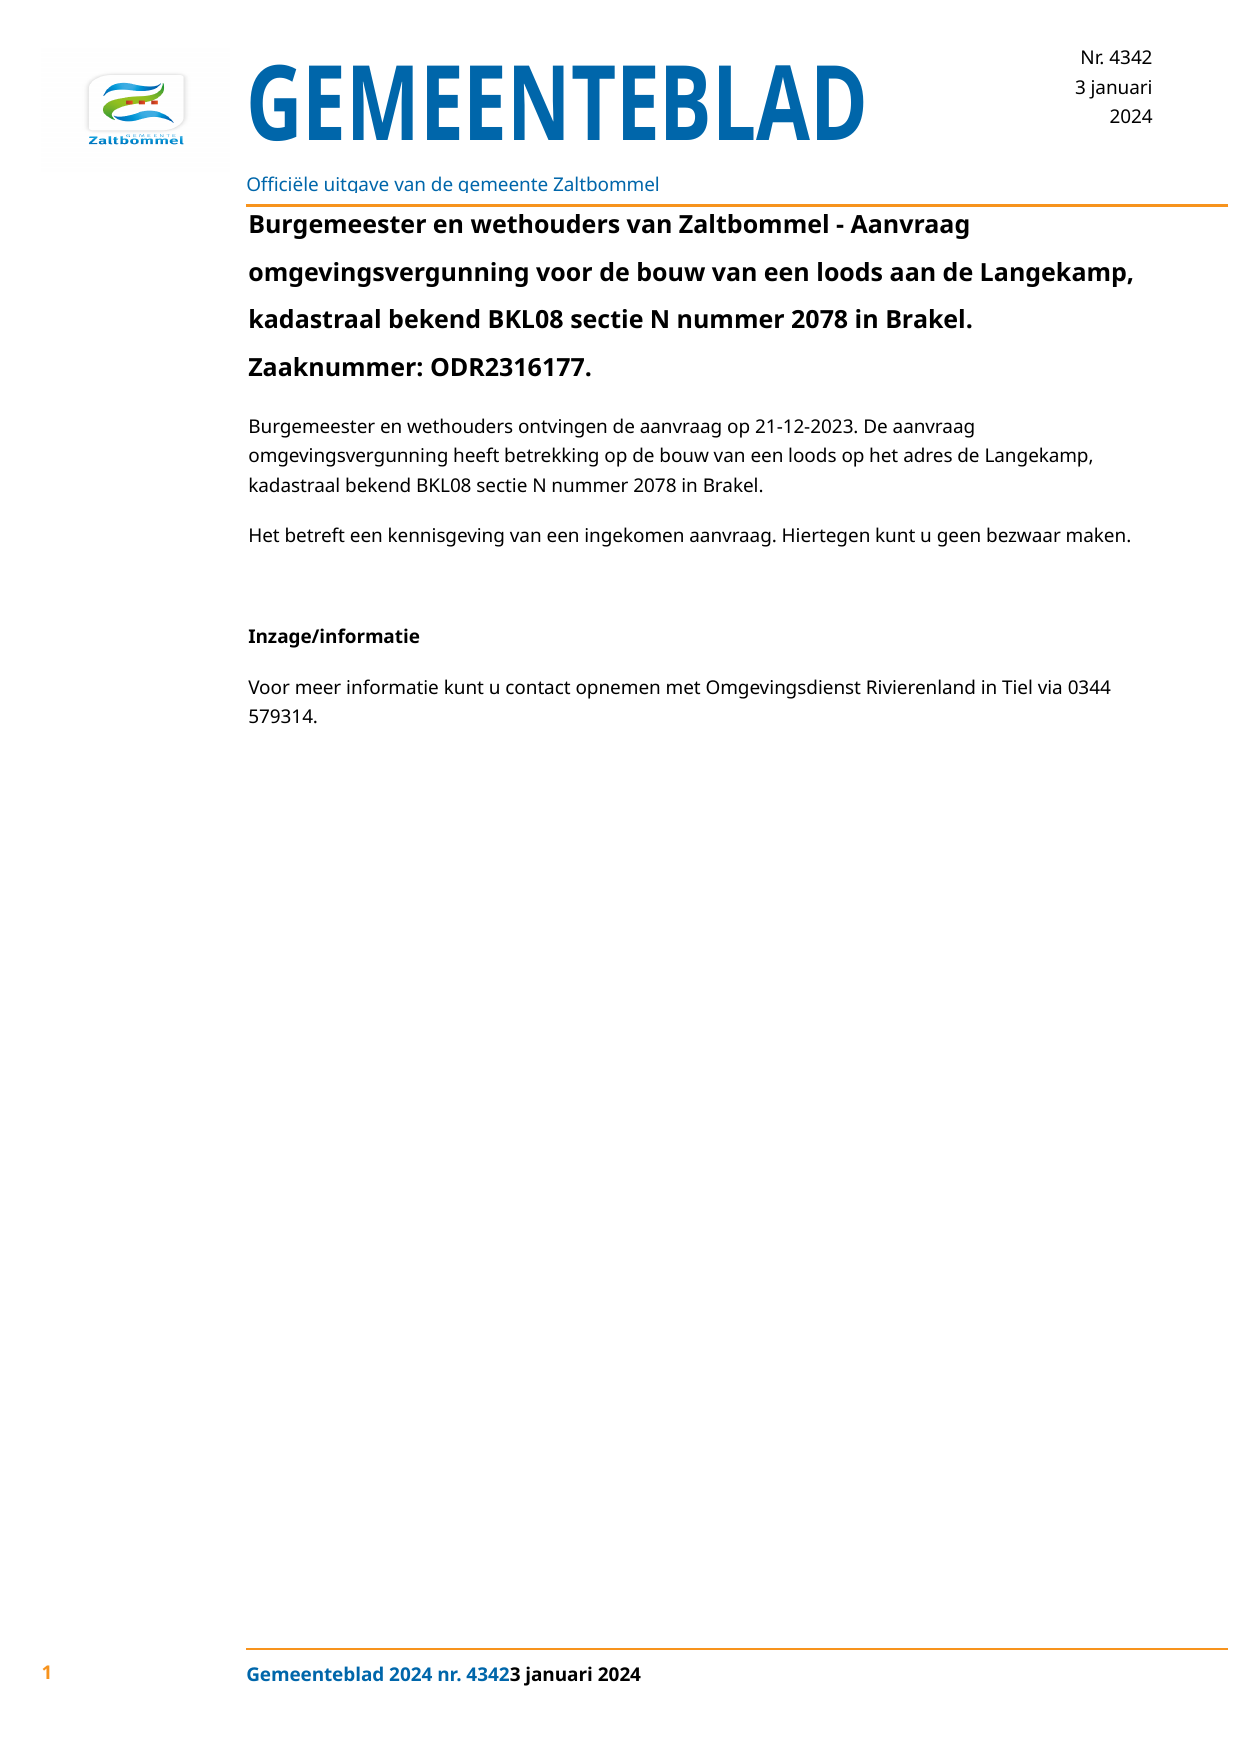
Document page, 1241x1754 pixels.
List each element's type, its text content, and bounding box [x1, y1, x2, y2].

text Inzage/informatie [248, 623, 1152, 649]
text Burgemeester en wethouders ontvingen de aanvraag op 21-12-2023. De aanvraag omgevingsvergunning heeft betrekking op de bouw van een loods op het adres de Langekamp, kadastraal bekend BKL08 sectie N nummer 2078 in Brakel. [248, 413, 1152, 498]
text Het betreft een kennisgeving van een ingekomen aanvraag. Hiertegen kunt u geen bezwaar maken. [248, 523, 1152, 548]
text Voor meer informatie kunt u contact opnemen met Omgevingsdienst Rivierenland in Tiel via 0344 579314. [248, 674, 1152, 729]
picture [41, 47, 231, 172]
text Burgemeester en wethouders van Zaltbommel - Aanvraag omgevingsvergunning voor de bouw van een loods aan de Langekamp, kadastraal bekend BKL08 sectie N nummer 2078 in Brakel. Zaaknummer: ODR2316177. [248, 207, 1152, 384]
